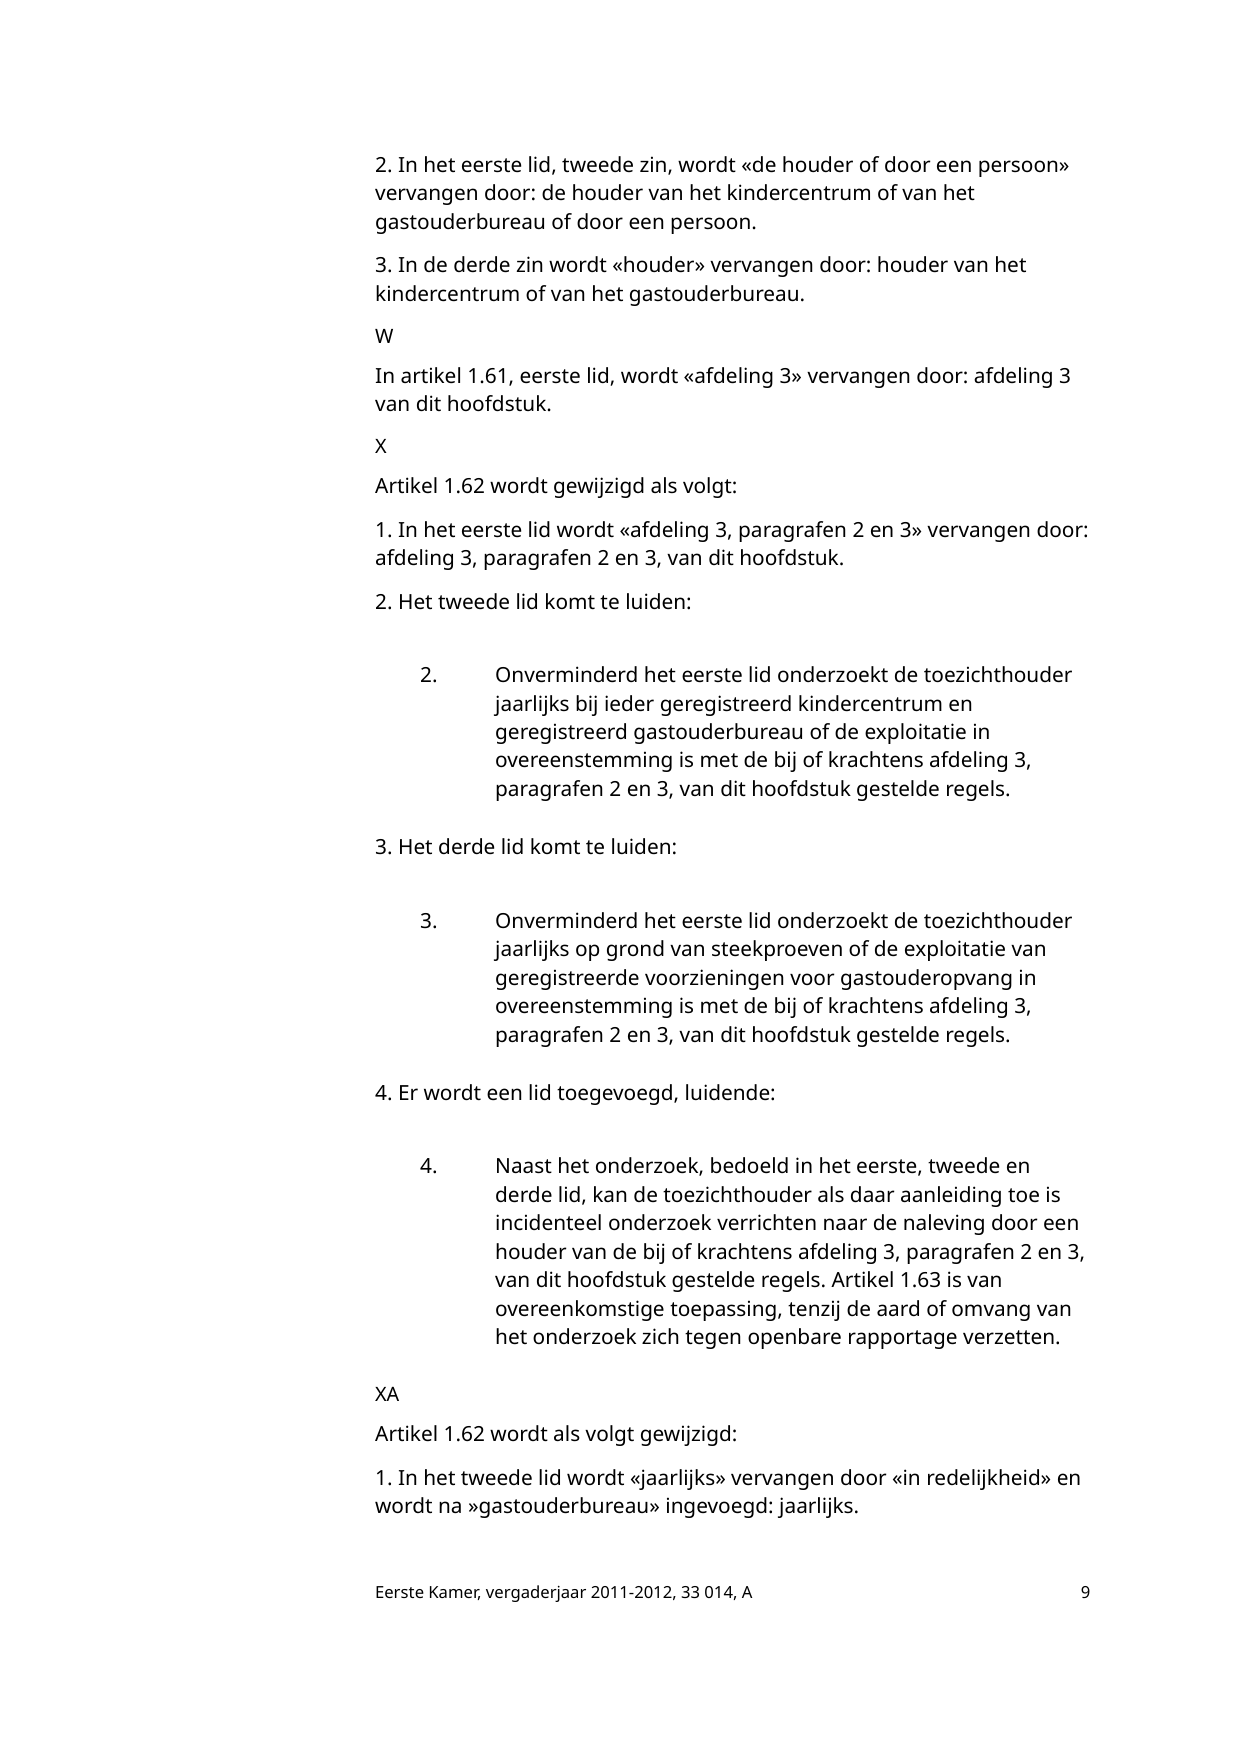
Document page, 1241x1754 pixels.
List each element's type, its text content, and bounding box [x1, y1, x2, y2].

list Naast het onderzoek, bedoeld in het eerste, tweede en derde lid, kan de toezichthouder als daar aanleiding toe is incidenteel onderzoek verrichten naar de naleving door een houder van de bij of krachtens afdeling 3, paragrafen 2 en 3, van dit hoofdstuk gestelde regels. Artikel 1.63 is van overeenkomstige toepassing, tenzij de aard of omvang van het onderzoek zich tegen openbare rapportage verzetten. [420, 1152, 1090, 1351]
text 3. In de derde zin wordt «houder» vervangen door: houder van het kindercentrum of van het gastouderbureau. [375, 250, 1090, 307]
list Onverminderd het eerste lid onderzoekt de toezichthouder jaarlijks op grond van steekproeven of de exploitatie van geregistreerde voorzieningen voor gastouderopvang in overeenstemming is met de bij of krachtens afdeling 3, paragrafen 2 en 3, van dit hoofdstuk gestelde regels. [420, 906, 1090, 1048]
text 1. In het tweede lid wordt «jaarlijks» vervangen door «in redelijkheid» en wordt na »gastouderbureau» ingevoegd: jaarlijks. [375, 1463, 1090, 1520]
text XA [375, 1381, 1090, 1408]
text Artikel 1.62 wordt gewijzigd als volgt: [375, 472, 1090, 500]
text In artikel 1.61, eerste lid, wordt «afdeling 3» vervangen door: afdeling 3 van dit hoofdstuk. [375, 361, 1090, 418]
text X [375, 433, 1090, 460]
text 2. Het tweede lid komt te luiden: [375, 587, 1090, 615]
text 4. Er wordt een lid toegevoegd, luidende: [375, 1078, 1090, 1107]
text W [375, 322, 1090, 349]
text 1. In het eerste lid wordt «afdeling 3, paragrafen 2 en 3» vervangen door: afdeling 3, paragrafen 2 en 3, van dit hoofdstuk. [375, 515, 1090, 572]
text Artikel 1.62 wordt als volgt gewijzigd: [375, 1419, 1090, 1448]
text 3. Het derde lid komt te luiden: [375, 832, 1090, 861]
list Onverminderd het eerste lid onderzoekt de toezichthouder jaarlijks bij ieder geregistreerd kindercentrum en geregistreerd gastouderbureau of de exploitatie in overeenstemming is met de bij of krachtens afdeling 3, paragrafen 2 en 3, van dit hoofdstuk gestelde regels. [420, 660, 1090, 802]
text 2. In het eerste lid, tweede zin, wordt «de houder of door een persoon» vervangen door: de houder van het kindercentrum of van het gastouderbureau of door een persoon. [375, 150, 1090, 235]
